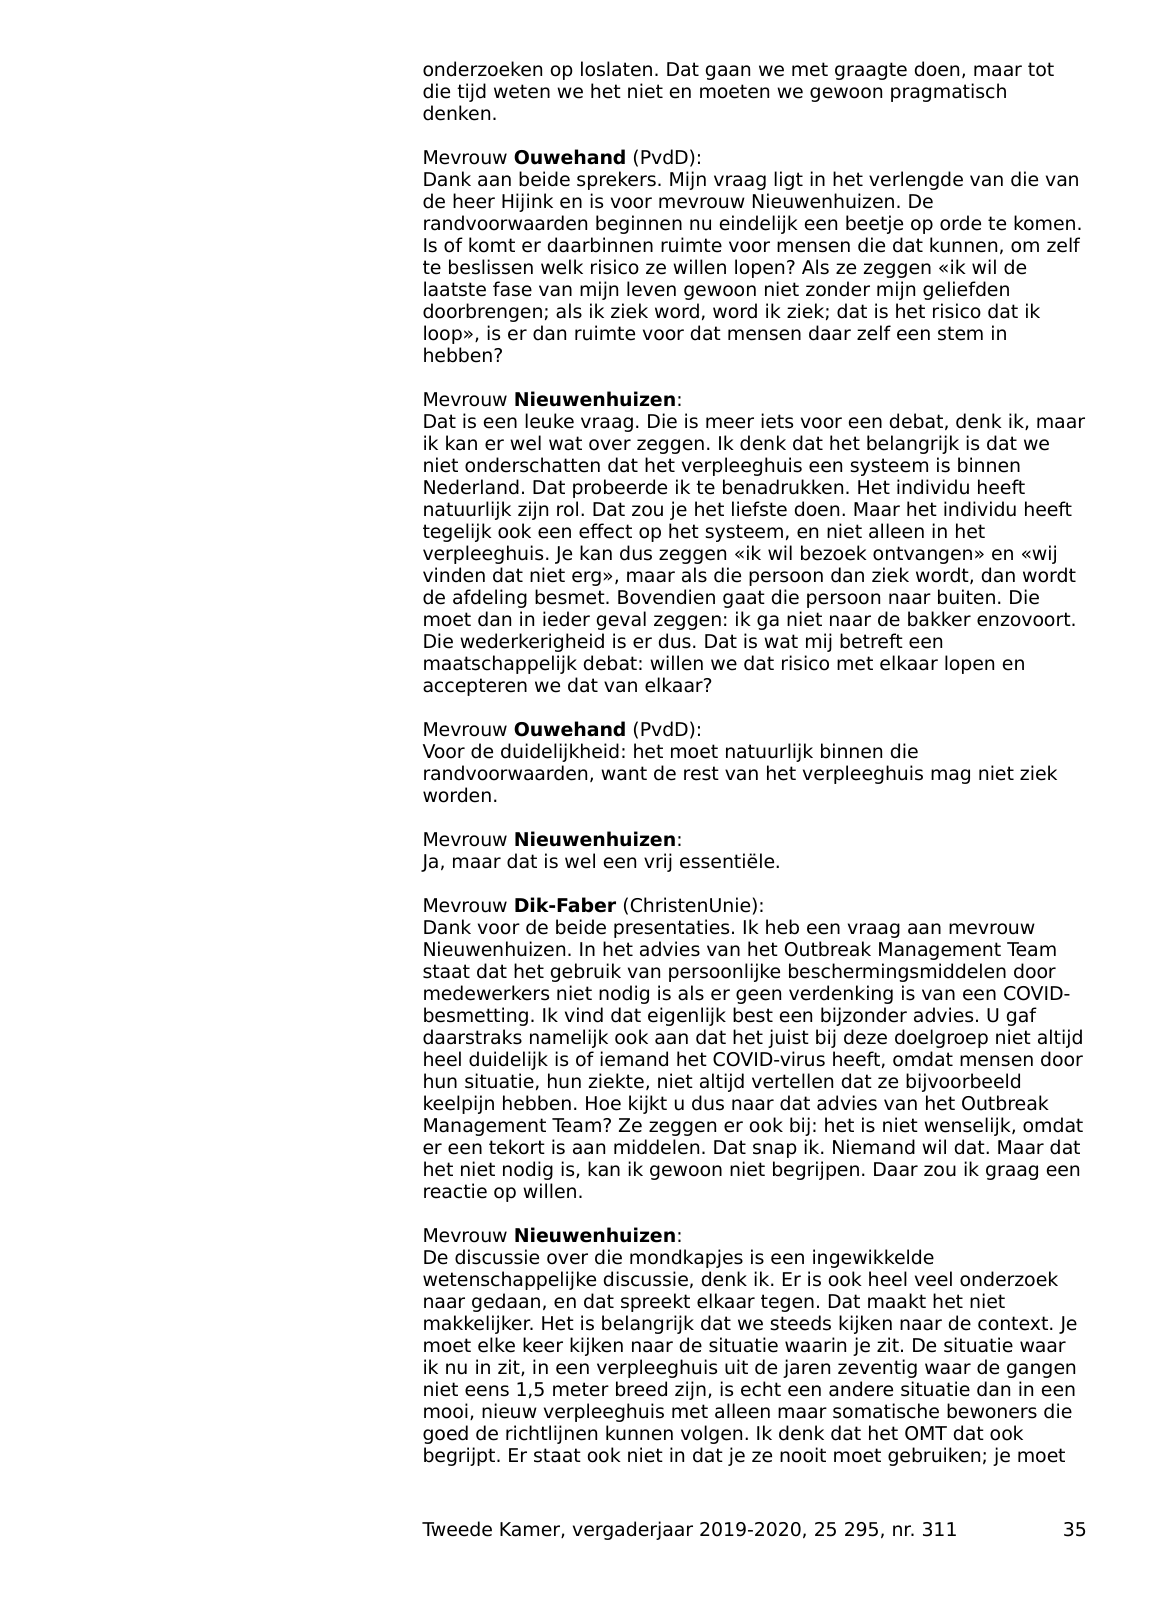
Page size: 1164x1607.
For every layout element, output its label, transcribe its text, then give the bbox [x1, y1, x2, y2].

text Mevrouw Nieuwenhuizen: [422, 1225, 1087, 1247]
text Mevrouw Ouwehand (PvdD): [422, 719, 1087, 741]
text Dank voor de beide presentaties. Ik heb een vraag aan mevrouw Nieuwenhuizen. In het advies van het Outbreak Management Team staat dat het gebruik van persoonlijke beschermingsmiddelen door medewerkers niet nodig is als er geen verdenking is van een COVID-besmetting. Ik vind dat eigenlijk best een bijzonder advies. U gaf daarstraks namelijk ook aan dat het juist bij deze doelgroep niet altijd heel duidelijk is of iemand het COVID-virus heeft, omdat mensen door hun situatie, hun ziekte, niet altijd vertellen dat ze bijvoorbeeld keelpijn hebben. Hoe kijkt u dus naar dat advies van het Outbreak Management Team? Ze zeggen er ook bij: het is niet wenselijk, omdat er een tekort is aan middelen. Dat snap ik. Niemand wil dat. Maar dat het niet nodig is, kan ik gewoon niet begrijpen. Daar zou ik graag een reactie op willen. [422, 917, 1087, 1203]
text onderzoeken op loslaten. Dat gaan we met graagte doen, maar tot die tijd weten we het niet en moeten we gewoon pragmatisch denken. [422, 59, 1087, 125]
text Dat is een leuke vraag. Die is meer iets voor een debat, denk ik, maar ik kan er wel wat over zeggen. Ik denk dat het belangrijk is dat we niet onderschatten dat het verpleeghuis een systeem is binnen Nederland. Dat probeerde ik te benadrukken. Het individu heeft natuurlijk zijn rol. Dat zou je het liefste doen. Maar het individu heeft tegelijk ook een effect op het systeem, en niet alleen in het verpleeghuis. Je kan dus zeggen «ik wil bezoek ontvangen» en «wij vinden dat niet erg», maar als die persoon dan ziek wordt, dan wordt de afdeling besmet. Bovendien gaat die persoon naar buiten. Die moet dan in ieder geval zeggen: ik ga niet naar de bakker enzovoort. Die wederkerigheid is er dus. Dat is wat mij betreft een maatschappelijk debat: willen we dat risico met elkaar lopen en accepteren we dat van elkaar? [422, 411, 1087, 697]
text Dank aan beide sprekers. Mijn vraag ligt in het verlengde van die van de heer Hijink en is voor mevrouw Nieuwenhuizen. De randvoorwaarden beginnen nu eindelijk een beetje op orde te komen. Is of komt er daarbinnen ruimte voor mensen die dat kunnen, om zelf te beslissen welk risico ze willen lopen? Als ze zeggen «ik wil de laatste fase van mijn leven gewoon niet zonder mijn geliefden doorbrengen; als ik ziek word, word ik ziek; dat is het risico dat ik loop», is er dan ruimte voor dat mensen daar zelf een stem in hebben? [422, 169, 1087, 367]
text Mevrouw Ouwehand (PvdD): [422, 147, 1087, 169]
text De discussie over die mondkapjes is een ingewikkelde wetenschappelijke discussie, denk ik. Er is ook heel veel onderzoek naar gedaan, en dat spreekt elkaar tegen. Dat maakt het niet makkelijker. Het is belangrijk dat we steeds kijken naar de context. Je moet elke keer kijken naar de situatie waarin je zit. De situatie waar ik nu in zit, in een verpleeghuis uit de jaren zeventig waar de gangen niet eens 1,5 meter breed zijn, is echt een andere situatie dan in een mooi, nieuw verpleeghuis met alleen maar somatische bewoners die goed de richtlijnen kunnen volgen. Ik denk dat het OMT dat ook begrijpt. Er staat ook niet in dat je ze nooit moet gebruiken; je moet [422, 1247, 1087, 1467]
text Mevrouw Nieuwenhuizen: [422, 829, 1087, 851]
text Voor de duidelijkheid: het moet natuurlijk binnen die randvoorwaarden, want de rest van het verpleeghuis mag niet ziek worden. [422, 741, 1087, 807]
text Ja, maar dat is wel een vrij essentiële. [422, 851, 1087, 873]
text Mevrouw Nieuwenhuizen: [422, 389, 1087, 411]
text Mevrouw Dik-Faber (ChristenUnie): [422, 895, 1087, 917]
